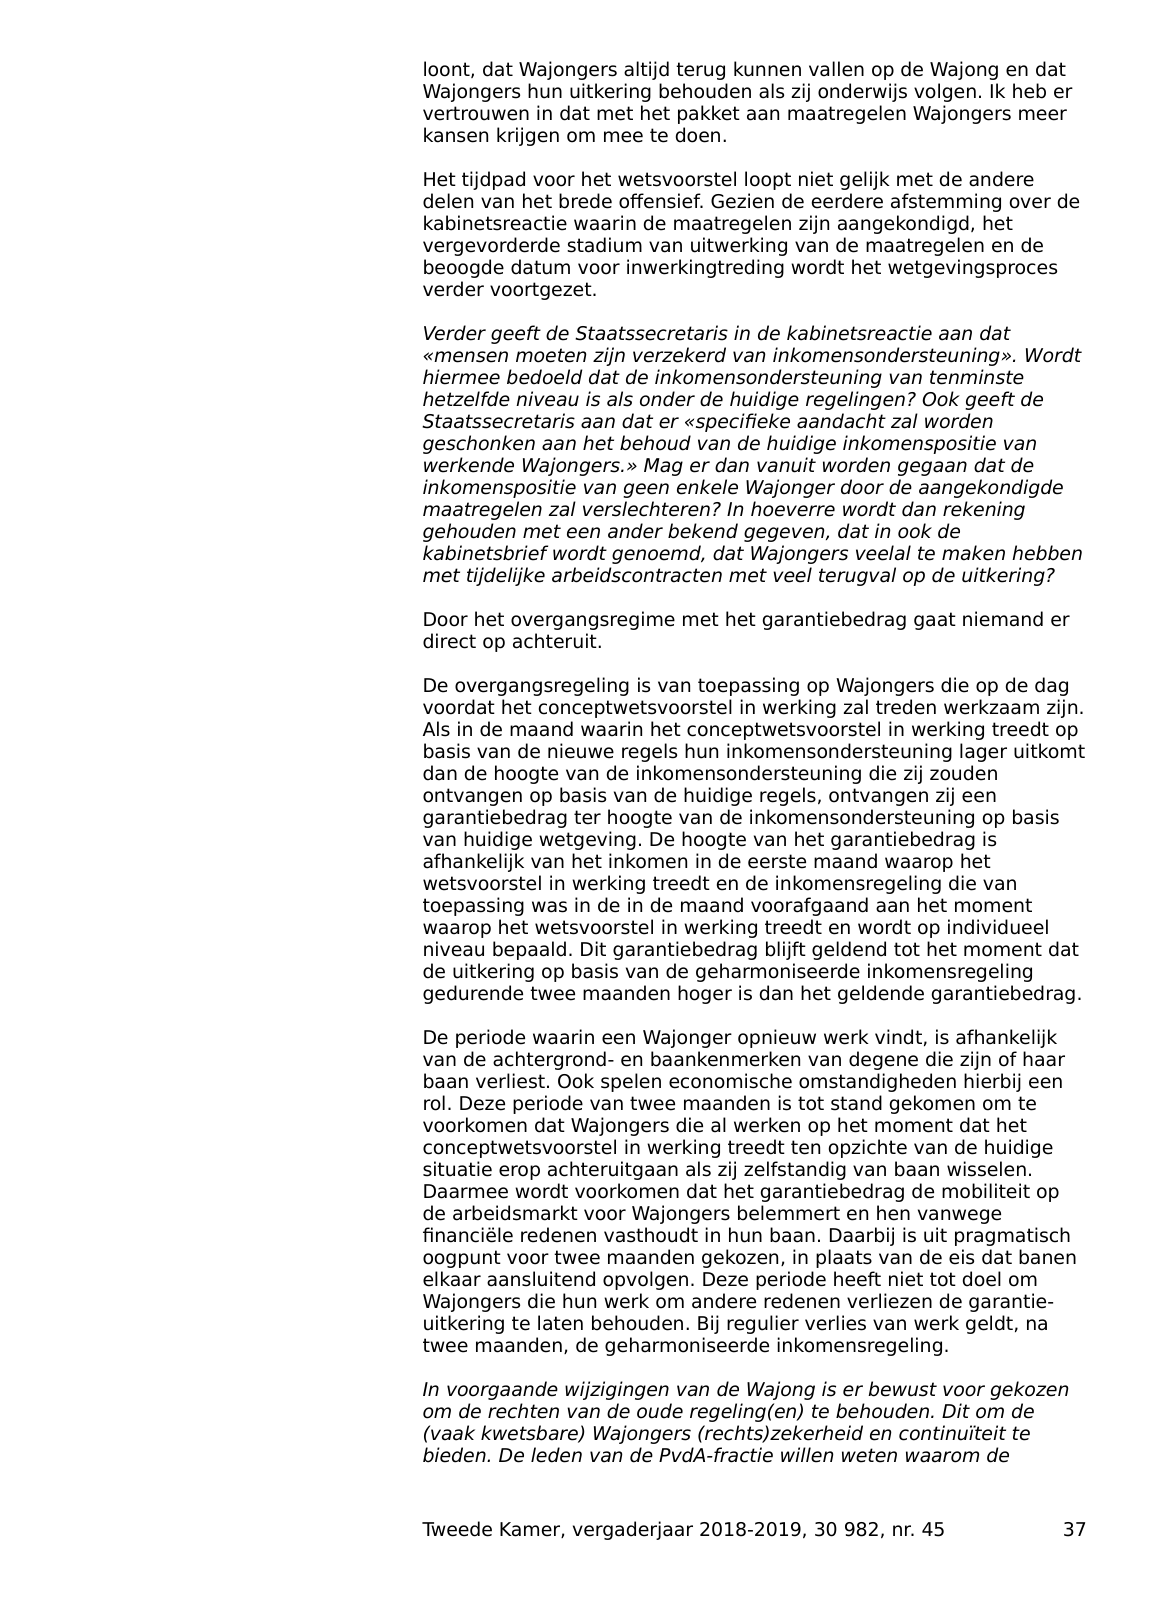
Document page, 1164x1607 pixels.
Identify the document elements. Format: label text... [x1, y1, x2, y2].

text De periode waarin een Wajonger opnieuw werk vindt, is afhankelijk van de achtergrond- en baankenmerken van degene die zijn of haar baan verliest. Ook spelen economische omstandigheden hierbij een rol. Deze periode van twee maanden is tot stand gekomen om te voorkomen dat Wajongers die al werken op het moment dat het conceptwetsvoorstel in werking treedt ten opzichte van de huidige situatie erop achteruitgaan als zij zelfstandig van baan wisselen. Daarmee wordt voorkomen dat het garantiebedrag de mobiliteit op de arbeidsmarkt voor Wajongers belemmert en hen vanwege financiële redenen vasthoudt in hun baan. Daarbij is uit pragmatisch oogpunt voor twee maanden gekozen, in plaats van de eis dat banen elkaar aansluitend opvolgen. Deze periode heeft niet tot doel om Wajongers die hun werk om andere redenen verliezen de garantie-uitkering te laten behouden. Bij regulier verlies van werk geldt, na twee maanden, de geharmoniseerde inkomensregeling. [422, 1027, 1087, 1357]
text Door het overgangsregime met het garantiebedrag gaat niemand er direct op achteruit. [422, 609, 1087, 653]
text loont, dat Wajongers altijd terug kunnen vallen op de Wajong en dat Wajongers hun uitkering behouden als zij onderwijs volgen. Ik heb er vertrouwen in dat met het pakket aan maatregelen Wajongers meer kansen krijgen om mee te doen. [422, 59, 1087, 147]
text In voorgaande wijzigingen van de Wajong is er bewust voor gekozen om de rechten van de oude regeling(en) te behouden. Dit om de (vaak kwetsbare) Wajongers (rechts)zekerheid en continuïteit te bieden. De leden van de PvdA-fractie willen weten waarom de [422, 1379, 1087, 1467]
text Verder geeft de Staatssecretaris in de kabinetsreactie aan dat «mensen moeten zijn verzekerd van inkomensondersteuning». Wordt hiermee bedoeld dat de inkomensondersteuning van tenminste hetzelfde niveau is als onder de huidige regelingen? Ook geeft de Staatssecretaris aan dat er «specifieke aandacht zal worden geschonken aan het behoud van de huidige inkomenspositie van werkende Wajongers.» Mag er dan vanuit worden gegaan dat de inkomenspositie van geen enkele Wajonger door de aangekondigde maatregelen zal verslechteren? In hoeverre wordt dan rekening gehouden met een ander bekend gegeven, dat in ook de kabinetsbrief wordt genoemd, dat Wajongers veelal te maken hebben met tijdelijke arbeidscontracten met veel terugval op de uitkering? [422, 323, 1087, 587]
text De overgangsregeling is van toepassing op Wajongers die op de dag voordat het conceptwetsvoorstel in werking zal treden werkzaam zijn. Als in de maand waarin het conceptwetsvoorstel in werking treedt op basis van de nieuwe regels hun inkomensondersteuning lager uitkomt dan de hoogte van de inkomensondersteuning die zij zouden ontvangen op basis van de huidige regels, ontvangen zij een garantiebedrag ter hoogte van de inkomensondersteuning op basis van huidige wetgeving. De hoogte van het garantiebedrag is afhankelijk van het inkomen in de eerste maand waarop het wetsvoorstel in werking treedt en de inkomensregeling die van toepassing was in de in de maand voorafgaand aan het moment waarop het wetsvoorstel in werking treedt en wordt op individueel niveau bepaald. Dit garantiebedrag blijft geldend tot het moment dat de uitkering op basis van de geharmoniseerde inkomensregeling gedurende twee maanden hoger is dan het geldende garantiebedrag. [422, 675, 1087, 1005]
text Het tijdpad voor het wetsvoorstel loopt niet gelijk met de andere delen van het brede offensief. Gezien de eerdere afstemming over de kabinetsreactie waarin de maatregelen zijn aangekondigd, het vergevorderde stadium van uitwerking van de maatregelen en de beoogde datum voor inwerkingtreding wordt het wetgevingsproces verder voortgezet. [422, 169, 1087, 301]
